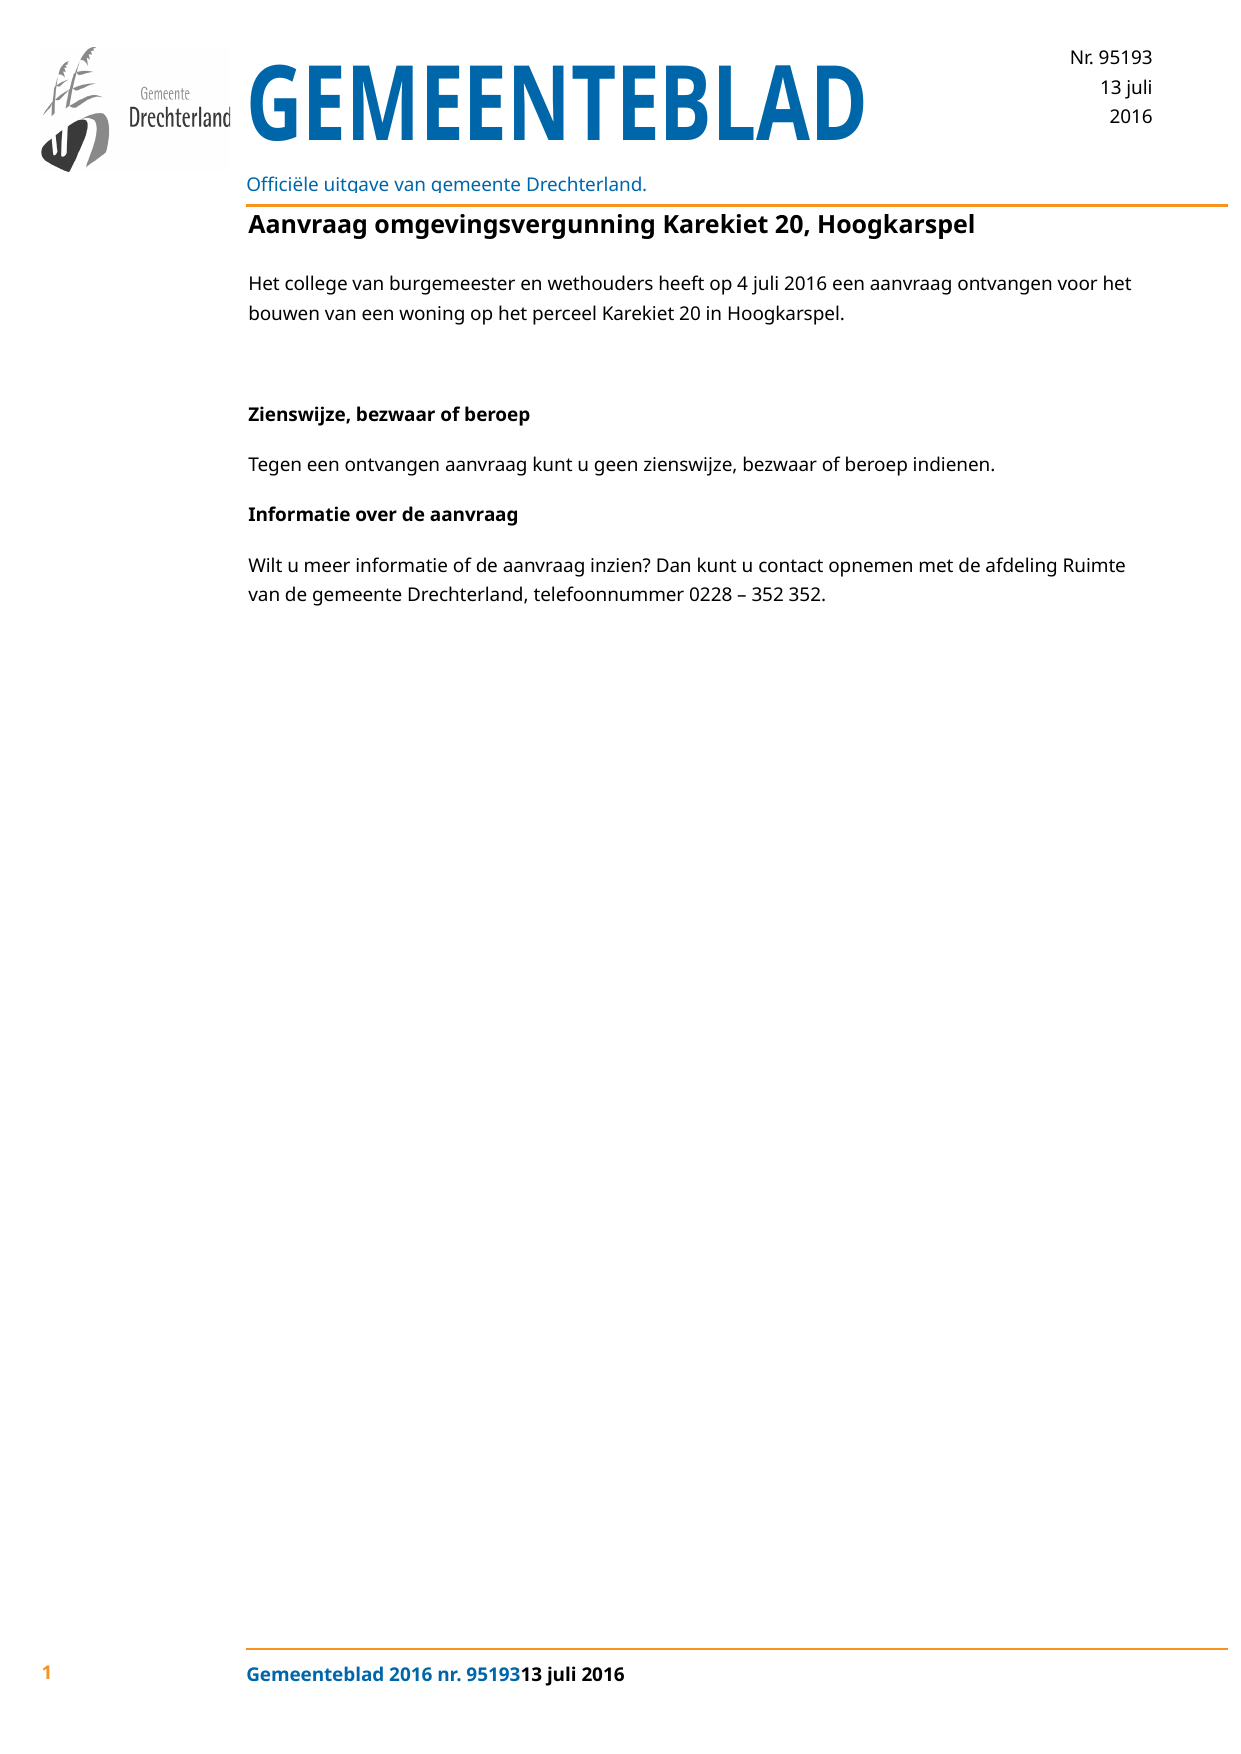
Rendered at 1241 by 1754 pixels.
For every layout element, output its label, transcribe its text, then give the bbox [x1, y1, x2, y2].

text Informatie over de aanvraag [248, 502, 1152, 527]
text Tegen een ontvangen aanvraag kunt u geen zienswijze, bezwaar of beroep indienen. [248, 451, 1152, 477]
text Aanvraag omgevingsvergunning Karekiet 20, Hoogkarspel [248, 207, 1152, 241]
text Het college van burgemeester en wethouders heeft op 4 juli 2016 een aanvraag ontvangen voor het bouwen van een woning op het perceel Karekiet 20 in Hoogkarspel. [248, 270, 1152, 326]
picture [41, 47, 231, 172]
text Zienswijze, bezwaar of beroep [248, 401, 1152, 426]
text Wilt u meer informatie of de aanvraag inzien? Dan kunt u contact opnemen met de afdeling Ruimte van de gemeente Drechterland, telefoonnummer 0228 – 352 352. [248, 552, 1152, 607]
